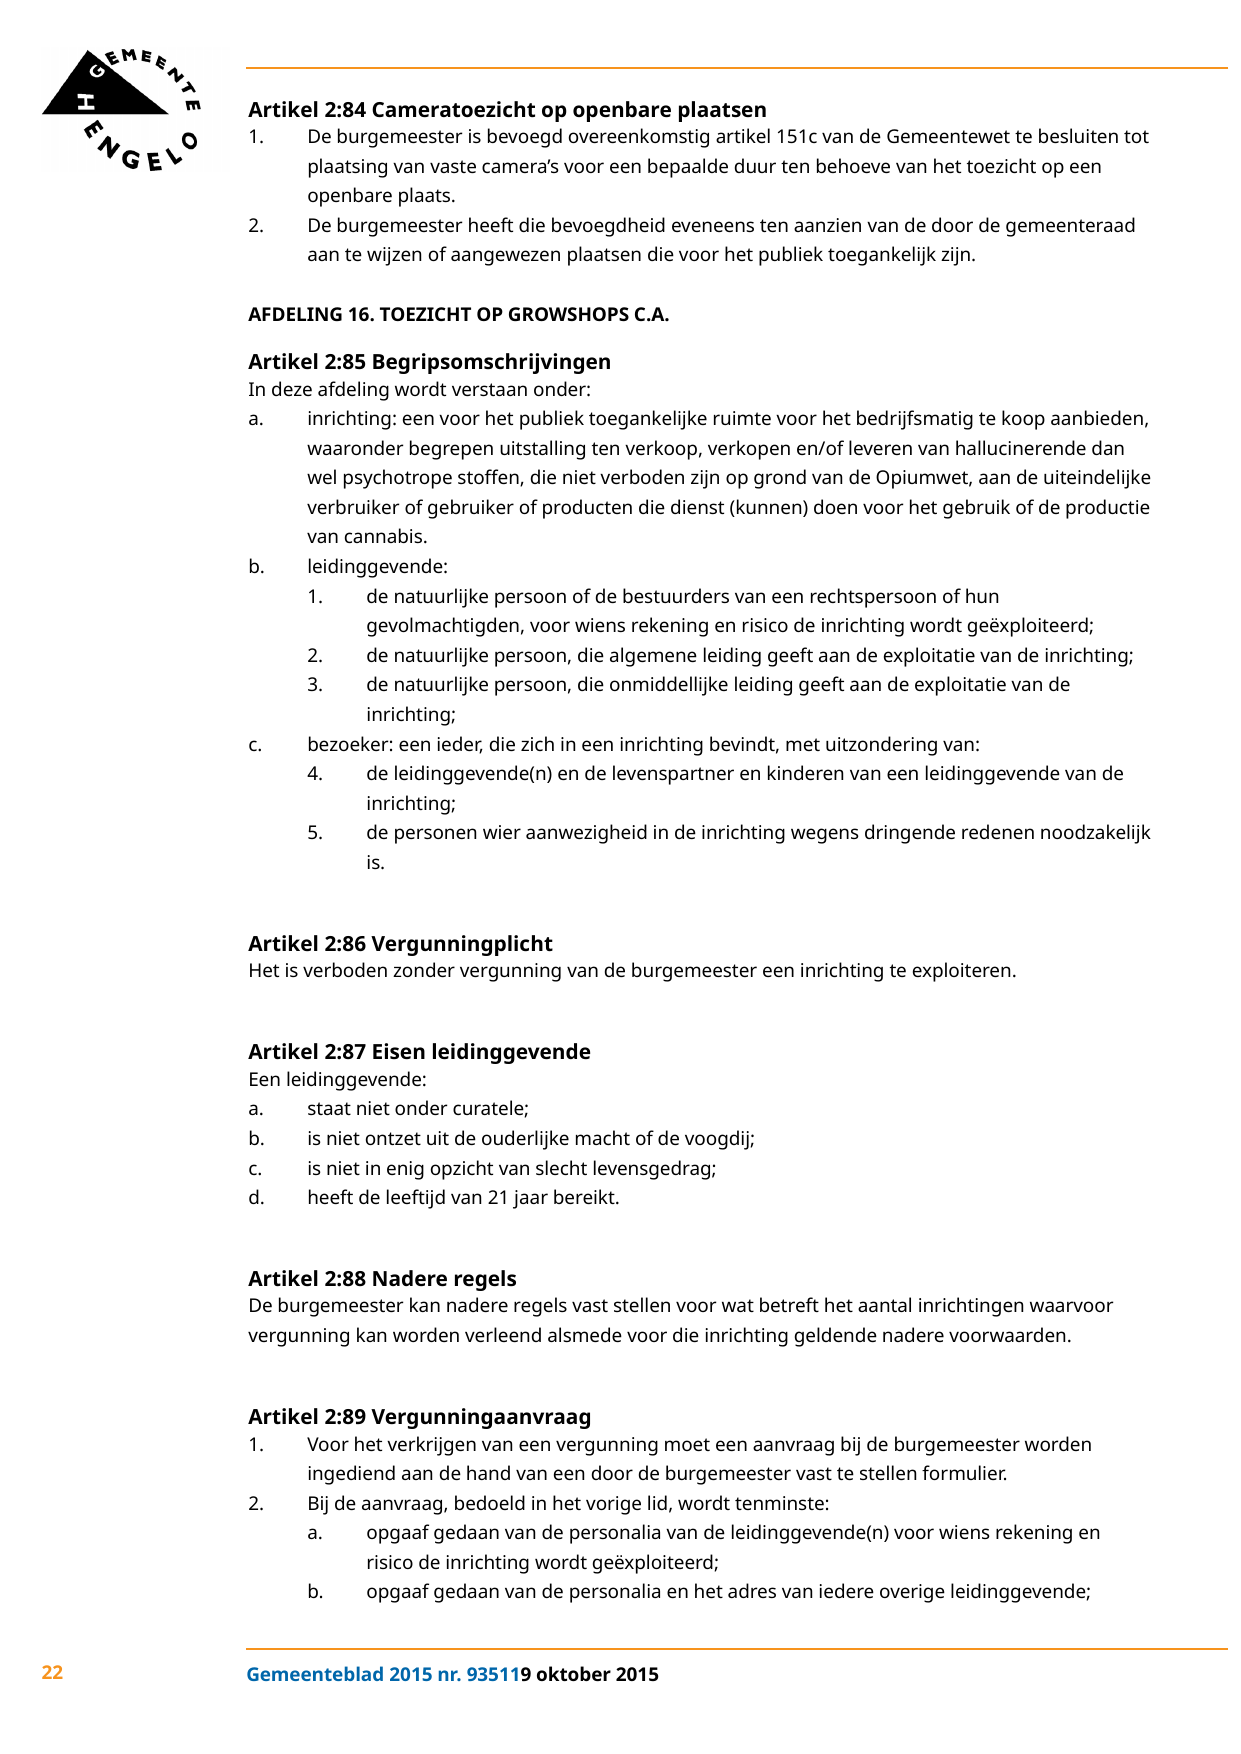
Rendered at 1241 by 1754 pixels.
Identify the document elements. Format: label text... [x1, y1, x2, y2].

list inrichting: een voor het publiek toegankelijke ruimte voor het bedrijfsmatig te koop aanbieden, waaronder begrepen uitstalling ten verkoop, verkopen en/of leveren van hallucinerende dan wel psychotrope stoffen, die niet verboden zijn op grond van de Opiumwet, aan de uiteindelijke verbruiker of gebruiker of producten die dienst (kunnen) doen voor het gebruik of de productie van cannabis. [248, 405, 1152, 549]
list heeft de leeftijd van 21 jaar bereikt. [248, 1184, 1152, 1210]
text De burgemeester kan nadere regels vast stellen voor wat betreft het aantal inrichtingen waarvoor vergunning kan worden verleend alsmede voor die inrichting geldende nadere voorwaarden. [248, 1293, 1152, 1348]
text Een leidinggevende: [248, 1066, 1152, 1092]
text In deze afdeling wordt verstaan onder: [248, 376, 1152, 401]
list de personen wier aanwezigheid in de inrichting wegens dringende redenen noodzakelijk is. [307, 819, 1152, 875]
text Artikel 2:87 Eisen leidinggevende [248, 1037, 1152, 1066]
list De burgemeester is bevoegd overeenkomstig artikel 151c van de Gemeentewet te besluiten tot plaatsing van vaste camera’s voor een bepaalde duur ten behoeve van het toezicht op een openbare plaats. [248, 123, 1152, 208]
list leidinggevende: [248, 553, 1152, 579]
picture [41, 47, 231, 172]
text AFDELING 16. TOEZICHT OP GROWSHOPS C.A. [248, 301, 1152, 326]
list Voor het verkrijgen van een vergunning moet een aanvraag bij de burgemeester worden ingediend aan de hand van een door de burgemeester vast te stellen formulier. [248, 1431, 1152, 1486]
text Artikel 2:86 Vergunningplicht [248, 929, 1152, 957]
list de natuurlijke persoon, die onmiddellijke leiding geeft aan de exploitatie van de inrichting; [307, 672, 1152, 727]
text Artikel 2:89 Vergunningaanvraag [248, 1402, 1152, 1431]
text Artikel 2:85 Begripsomschrijvingen [248, 347, 1152, 376]
list opgaaf gedaan van de personalia en het adres van iedere overige leidinggevende; [307, 1579, 1152, 1604]
list is niet ontzet uit de ouderlijke macht of de voogdij; [248, 1125, 1152, 1151]
list de natuurlijke persoon, die algemene leiding geeft aan de exploitatie van de inrichting; [307, 642, 1152, 668]
text Artikel 2:84 Cameratoezicht op openbare plaatsen [248, 95, 1152, 123]
list De burgemeester heeft die bevoegdheid eveneens ten aanzien van de door de gemeenteraad aan te wijzen of aangewezen plaatsen die voor het publiek toegankelijk zijn. [248, 212, 1152, 267]
list de leidinggevende(n) en de levenspartner en kinderen van een leidinggevende van de inrichting; [307, 760, 1152, 816]
list de natuurlijke persoon of de bestuurders van een rechtspersoon of hun gevolmachtigden, voor wiens rekening en risico de inrichting wordt geëxploiteerd; [307, 583, 1152, 638]
list is niet in enig opzicht van slecht levensgedrag; [248, 1155, 1152, 1180]
text Het is verboden zonder vergunning van de burgemeester een inrichting te exploiteren. [248, 957, 1152, 983]
list bezoeker: een ieder, die zich in een inrichting bevindt, met uitzondering van: [248, 731, 1152, 756]
list opgaaf gedaan van de personalia van de leidinggevende(n) voor wiens rekening en risico de inrichting wordt geëxploiteerd; [307, 1519, 1152, 1575]
text Artikel 2:88 Nadere regels [248, 1264, 1152, 1293]
list staat niet onder curatele; [248, 1096, 1152, 1121]
list Bij de aanvraag, bedoeld in het vorige lid, wordt tenminste: [248, 1490, 1152, 1516]
